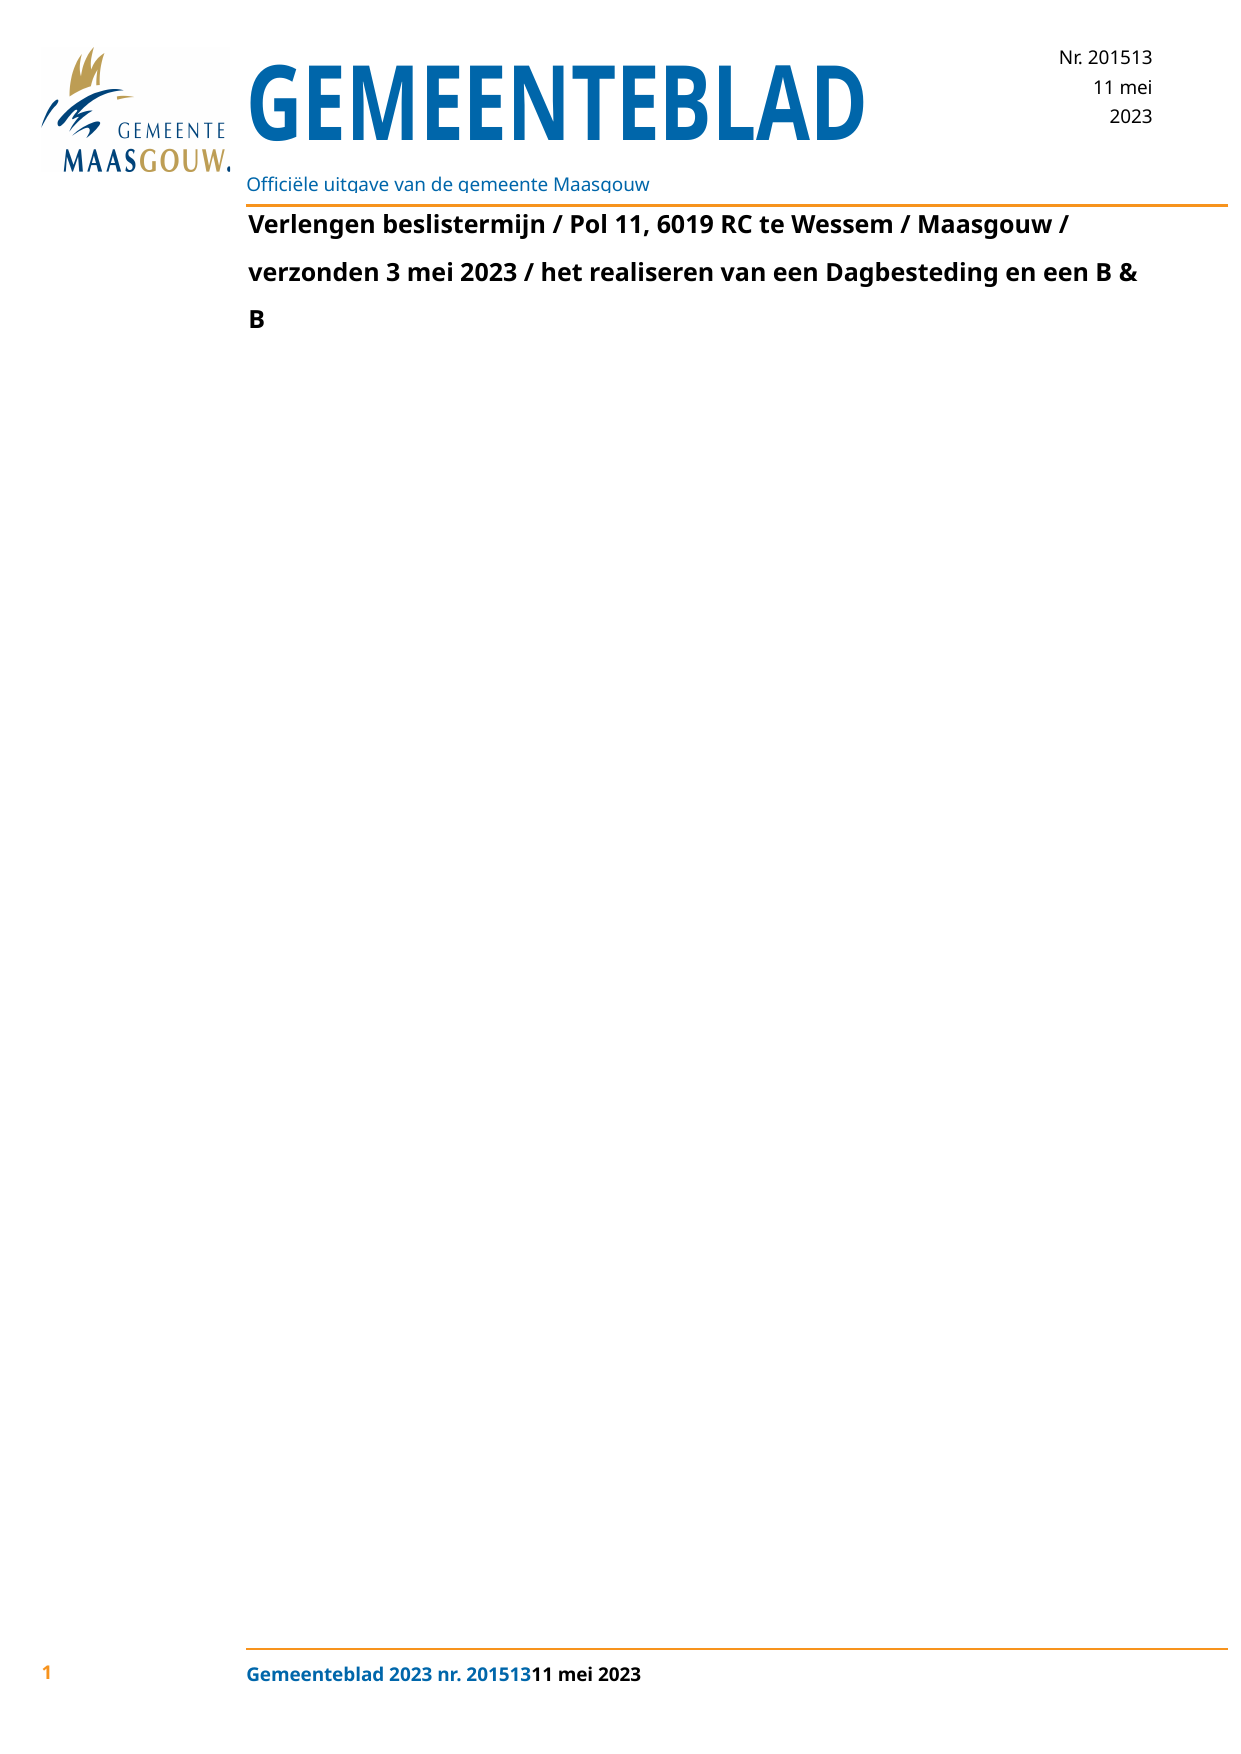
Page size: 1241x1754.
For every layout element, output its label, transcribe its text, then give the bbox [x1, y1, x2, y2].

text Verlengen beslistermijn / Pol 11, 6019 RC te Wessem / Maasgouw / verzonden 3 mei 2023 / het realiseren van een Dagbesteding en een B & B [248, 207, 1152, 336]
picture [41, 47, 231, 172]
